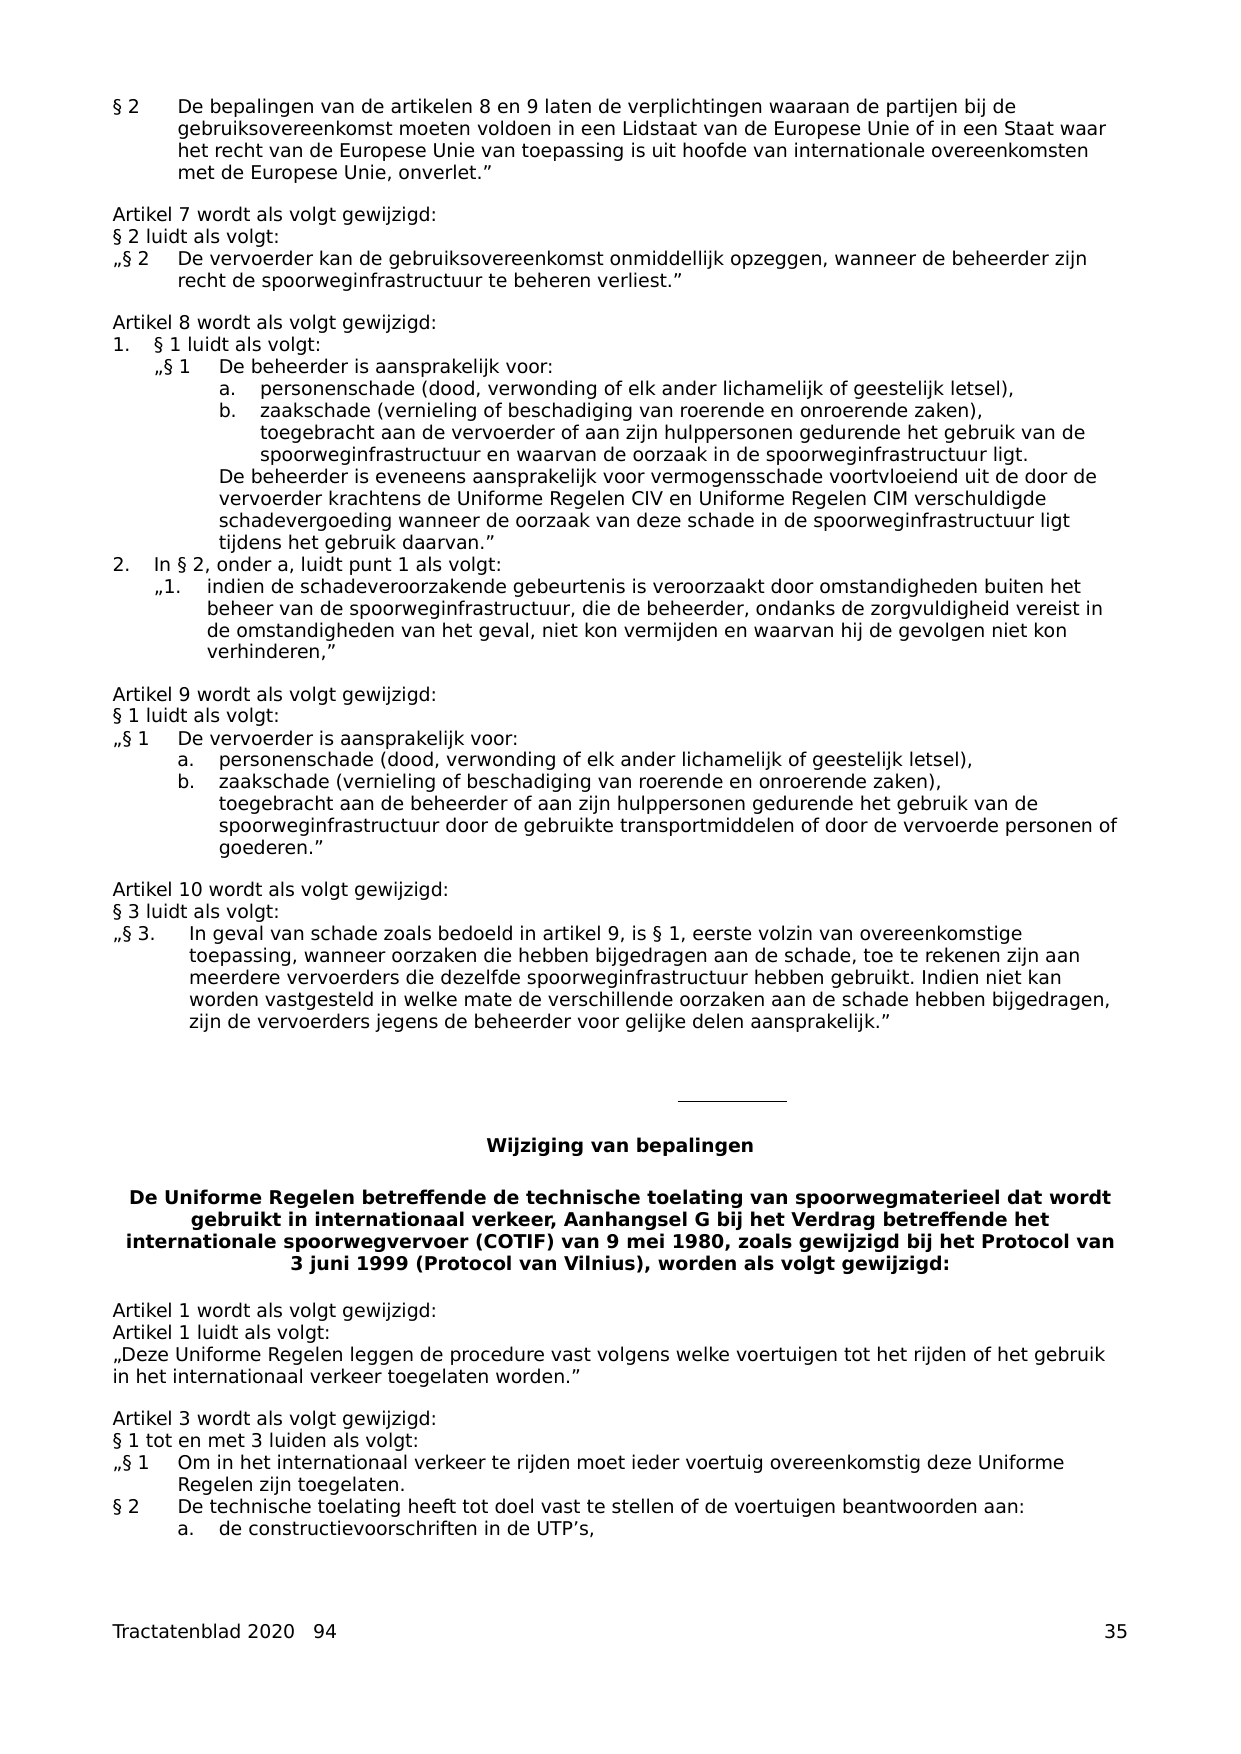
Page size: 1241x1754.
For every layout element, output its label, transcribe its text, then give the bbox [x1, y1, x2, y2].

text § 1 luidt als volgt: [112, 705, 1128, 727]
text Artikel 1 wordt als volgt gewijzigd: [112, 1300, 1128, 1322]
text § 1 tot en met 3 luiden als volgt: [112, 1430, 1128, 1452]
text „§ 1 Om in het internationaal verkeer te rijden moet ieder voertuig overeenkomstig deze Uniforme Regelen zijn toegelaten. [112, 1452, 1128, 1496]
text Artikel 10 wordt als volgt gewijzigd: [112, 879, 1128, 901]
text „§ 1 De vervoerder is aansprakelijk voor: [112, 727, 1128, 749]
text Artikel 8 wordt als volgt gewijzigd: [112, 312, 1128, 334]
text toegebracht aan de vervoerder of aan zijn hulppersonen gedurende het gebruik van de spoorweginfrastructuur en waarvan de oorzaak in de spoorweginfrastructuur ligt. [260, 422, 1128, 466]
text „1. indien de schadeveroorzakende gebeurtenis is veroorzaakt door omstandigheden buiten het beheer van de spoorweginfrastructuur, die de beheerder, ondanks de zorgvuldigheid vereist in de omstandigheden van het geval, niet kon vermijden en waarvan hij de gevolgen niet kon verhinderen,” [153, 576, 1128, 663]
text § 2 De bepalingen van de artikelen 8 en 9 laten de verplichtingen waaraan de partijen bij de gebruiksovereenkomst moeten voldoen in een Lidstaat van de Europese Unie of in een Staat waar het recht van de Europese Unie van toepassing is uit hoofde van internationale overeenkomsten met de Europese Unie, onverlet.” [112, 96, 1128, 184]
text b. zaakschade (vernieling of beschadiging van roerende en onroerende zaken), [177, 771, 1128, 793]
subtitle Wijziging van bepalingen [112, 1135, 1128, 1157]
text Artikel 1 luidt als volgt: [112, 1322, 1128, 1344]
text „§ 2 De vervoerder kan de gebruiksovereenkomst onmiddellijk opzeggen, wanneer de beheerder zijn recht de spoorweginfrastructuur te beheren verliest.” [112, 248, 1128, 292]
text § 3 luidt als volgt: [112, 901, 1128, 923]
text Artikel 7 wordt als volgt gewijzigd: [112, 204, 1128, 226]
text b. zaakschade (vernieling of beschadiging van roerende en onroerende zaken), [218, 400, 1128, 422]
text a. personenschade (dood, verwonding of elk ander lichamelijk of geestelijk letsel), [177, 749, 1128, 771]
text „§ 3. In geval van schade zoals bedoeld in artikel 9, is § 1, eerste volzin van overeenkomstige toepassing, wanneer oorzaken die hebben bijgedragen aan de schade, toe te rekenen zijn aan meerdere vervoerders die dezelfde spoorweginfrastructuur hebben gebruikt. Indien niet kan worden vastgesteld in welke mate de verschillende oorzaken aan de schade hebben bijgedragen, zijn de vervoerders jegens de beheerder voor gelijke delen aansprakelijk.” [112, 923, 1128, 1033]
text toegebracht aan de beheerder of aan zijn hulppersonen gedurende het gebruik van de spoorweginfrastructuur door de gebruikte transportmiddelen of door de vervoerde personen of goederen.” [218, 793, 1128, 859]
text Artikel 9 wordt als volgt gewijzigd: [112, 683, 1128, 705]
text 1. § 1 luidt als volgt: [112, 334, 1128, 356]
text § 2 De technische toelating heeft tot doel vast te stellen of de voertuigen beantwoorden aan: [112, 1496, 1128, 1518]
text Artikel 3 wordt als volgt gewijzigd: [112, 1408, 1128, 1430]
text „Deze Uniforme Regelen leggen de procedure vast volgens welke voertuigen tot het rijden of het gebruik in het internationaal verkeer toegelaten worden.” [112, 1344, 1128, 1388]
subtitle De Uniforme Regelen betreffende de technische toelating van spoorwegmaterieel dat wordt gebruikt in internationaal verkeer, Aanhangsel G bij het Verdrag betreffende het internationale spoorwegvervoer (COTIF) van 9 mei 1980, zoals gewijzigd bij het Protocol van 3 juni 1999 (Protocol van Vilnius), worden als volgt gewijzigd: [112, 1187, 1128, 1275]
text § 2 luidt als volgt: [112, 226, 1128, 248]
text 2. In § 2, onder a, luidt punt 1 als volgt: [112, 553, 1128, 576]
text a. personenschade (dood, verwonding of elk ander lichamelijk of geestelijk letsel), [218, 378, 1128, 400]
text De beheerder is eveneens aansprakelijk voor vermogensschade voortvloeiend uit de door de vervoerder krachtens de Uniforme Regelen CIV en Uniforme Regelen CIM verschuldigde schadevergoeding wanneer de oorzaak van deze schade in de spoorweginfrastructuur ligt tijdens het gebruik daarvan.” [218, 466, 1128, 553]
text „§ 1 De beheerder is aansprakelijk voor: [153, 356, 1128, 378]
text a. de constructievoorschriften in de UTP’s, [177, 1518, 1128, 1540]
